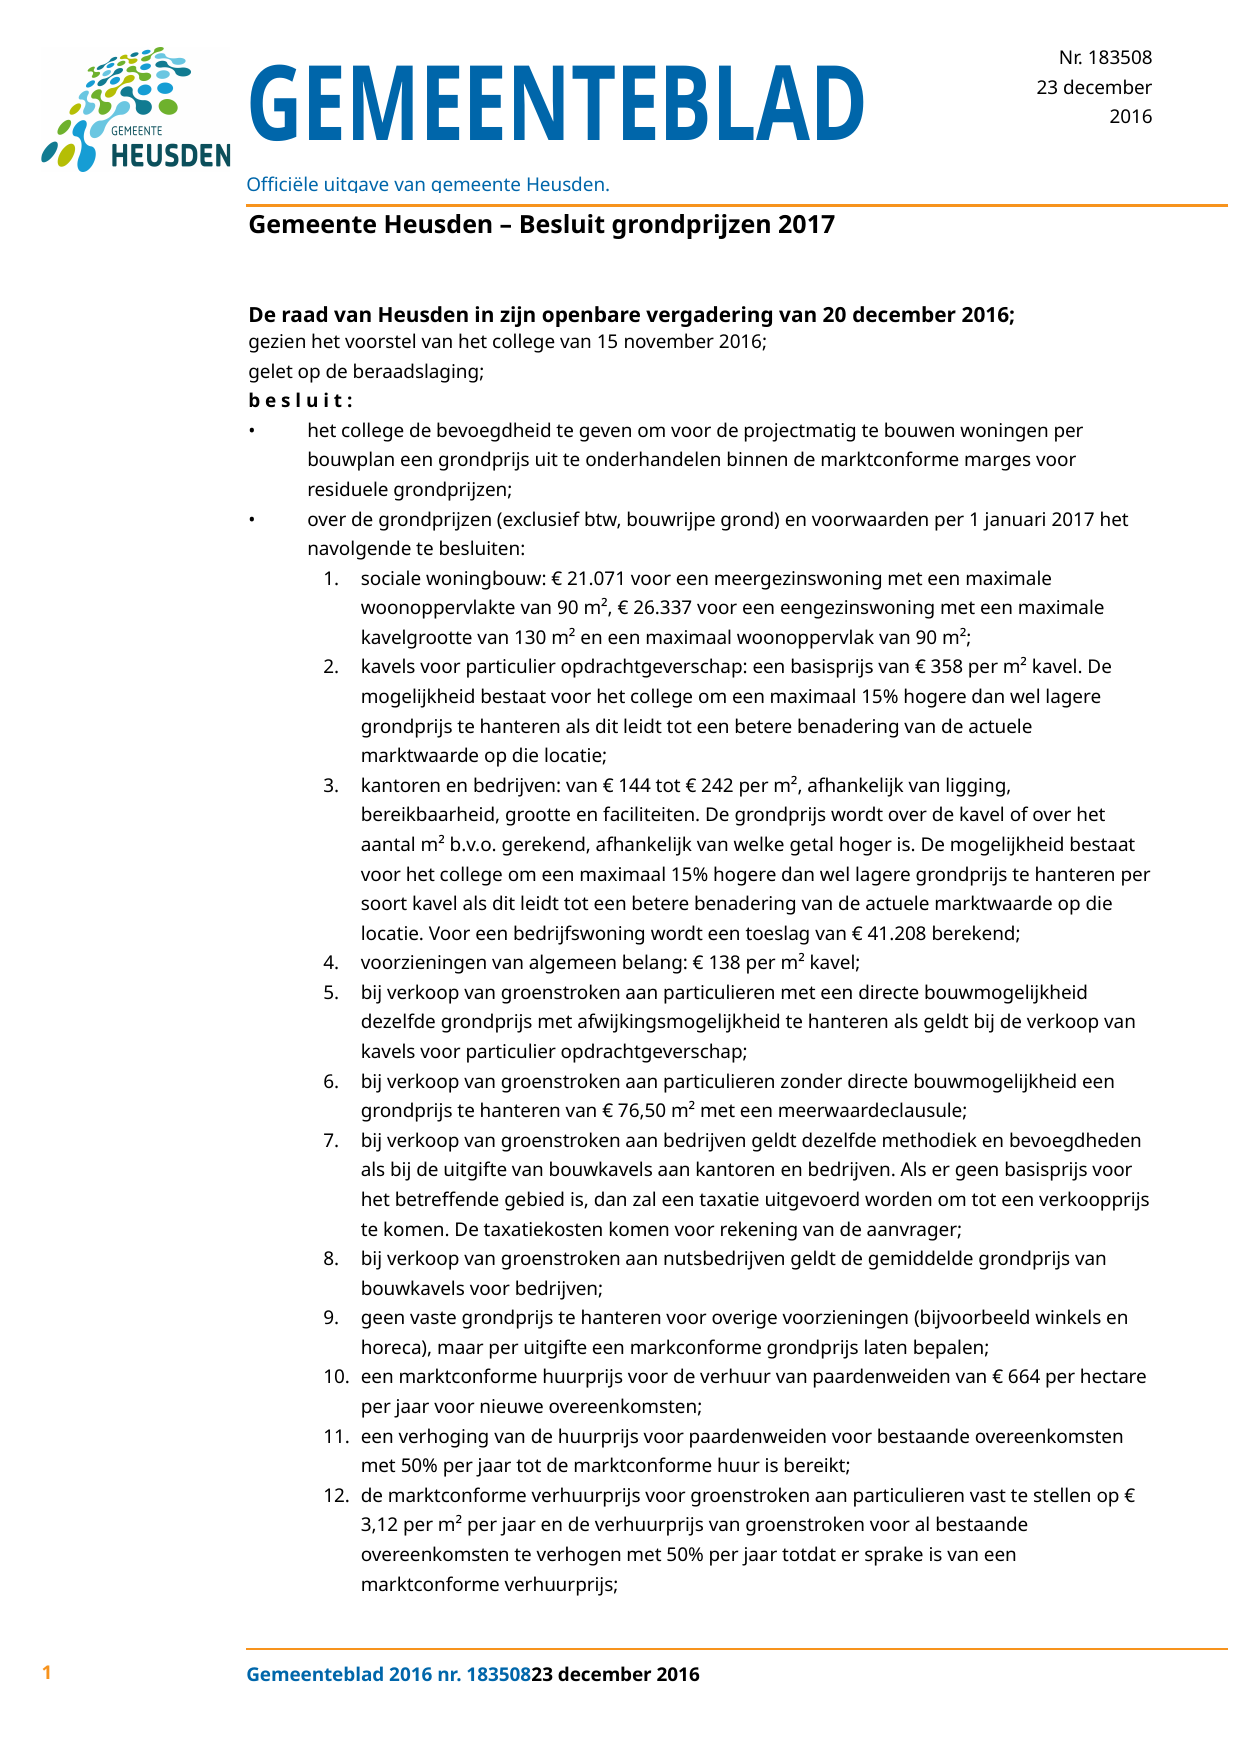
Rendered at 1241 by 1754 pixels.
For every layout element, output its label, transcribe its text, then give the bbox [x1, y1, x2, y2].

list de marktconforme verhuurprijs voor groenstroken aan particulieren vast te stellen op € 3,12 per m² per jaar en de verhuurprijs van groenstroken voor al bestaande overeenkomsten te verhogen met 50% per jaar totdat er sprake is van een marktconforme verhuurprijs; [323, 1482, 1152, 1597]
list sociale woningbouw: € 21.071 voor een meergezinswoning met een maximale woonoppervlakte van 90 m², € 26.337 voor een eengezinswoning met een maximale kavelgrootte van 130 m² en een maximaal woonoppervlak van 90 m²; [323, 565, 1152, 650]
text gezien het voorstel van het college van 15 november 2016; [248, 328, 1152, 354]
list bij verkoop van groenstroken aan nutsbedrijven geldt de gemiddelde grondprijs van bouwkavels voor bedrijven; [323, 1245, 1152, 1301]
list kavels voor particulier opdrachtgeverschap: een basisprijs van € 358 per m² kavel. De mogelijkheid bestaat voor het college om een maximaal 15% hogere dan wel lagere grondprijs te hanteren als dit leidt tot een betere benadering van de actuele marktwaarde op die locatie; [323, 654, 1152, 768]
list bij verkoop van groenstroken aan particulieren zonder directe bouwmogelijkheid een grondprijs te hanteren van € 76,50 m² met een meerwaardeclausule; [323, 1068, 1152, 1123]
list bij verkoop van groenstroken aan bedrijven geldt dezelfde methodiek en bevoegdheden als bij de uitgifte van bouwkavels aan kantoren en bedrijven. Als er geen basisprijs voor het betreffende gebied is, dan zal een taxatie uitgevoerd worden om tot een verkoopprijs te komen. De taxatiekosten komen voor rekening van de aanvrager; [323, 1127, 1152, 1242]
text b e s l u i t : [248, 387, 1152, 413]
text De raad van Heusden in zijn openbare vergadering van 20 december 2016; [248, 300, 1152, 328]
list bij verkoop van groenstroken aan particulieren met een directe bouwmogelijkheid dezelfde grondprijs met afwijkingsmogelijkheid te hanteren als geldt bij de verkoop van kavels voor particulier opdrachtgeverschap; [323, 979, 1152, 1064]
list over de grondprijzen (exclusief btw, bouwrijpe grond) en voorwaarden per 1 januari 2017 het navolgende te besluiten: [248, 506, 1152, 561]
list een verhoging van de huurprijs voor paardenweiden voor bestaande overeenkomsten met 50% per jaar tot de marktconforme huur is bereikt; [323, 1423, 1152, 1478]
list kantoren en bedrijven: van € 144 tot € 242 per m², afhankelijk van ligging, bereikbaarheid, grootte en faciliteiten. De grondprijs wordt over de kavel of over het aantal m² b.v.o. gerekend, afhankelijk van welke getal hoger is. De mogelijkheid bestaat voor het college om een maximaal 15% hogere dan wel lagere grondprijs te hanteren per soort kavel als dit leidt tot een betere benadering van de actuele marktwaarde op die locatie. Voor een bedrijfswoning wordt een toeslag van € 41.208 berekend; [323, 772, 1152, 946]
text gelet op de beraadslaging; [248, 358, 1152, 384]
list een marktconforme huurprijs voor de verhuur van paardenweiden van € 664 per hectare per jaar voor nieuwe overeenkomsten; [323, 1364, 1152, 1419]
list het college de bevoegdheid te geven om voor de projectmatig te bouwen woningen per bouwplan een grondprijs uit te onderhandelen binnen de marktconforme marges voor residuele grondprijzen; [248, 417, 1152, 502]
list voorzieningen van algemeen belang: € 138 per m² kavel; [323, 949, 1152, 975]
list geen vaste grondprijs te hanteren voor overige voorzieningen (bijvoorbeeld winkels en horeca), maar per uitgifte een markconforme grondprijs laten bepalen; [323, 1304, 1152, 1360]
text Gemeente Heusden – Besluit grondprijzen 2017 [248, 207, 1152, 241]
picture [41, 47, 231, 172]
